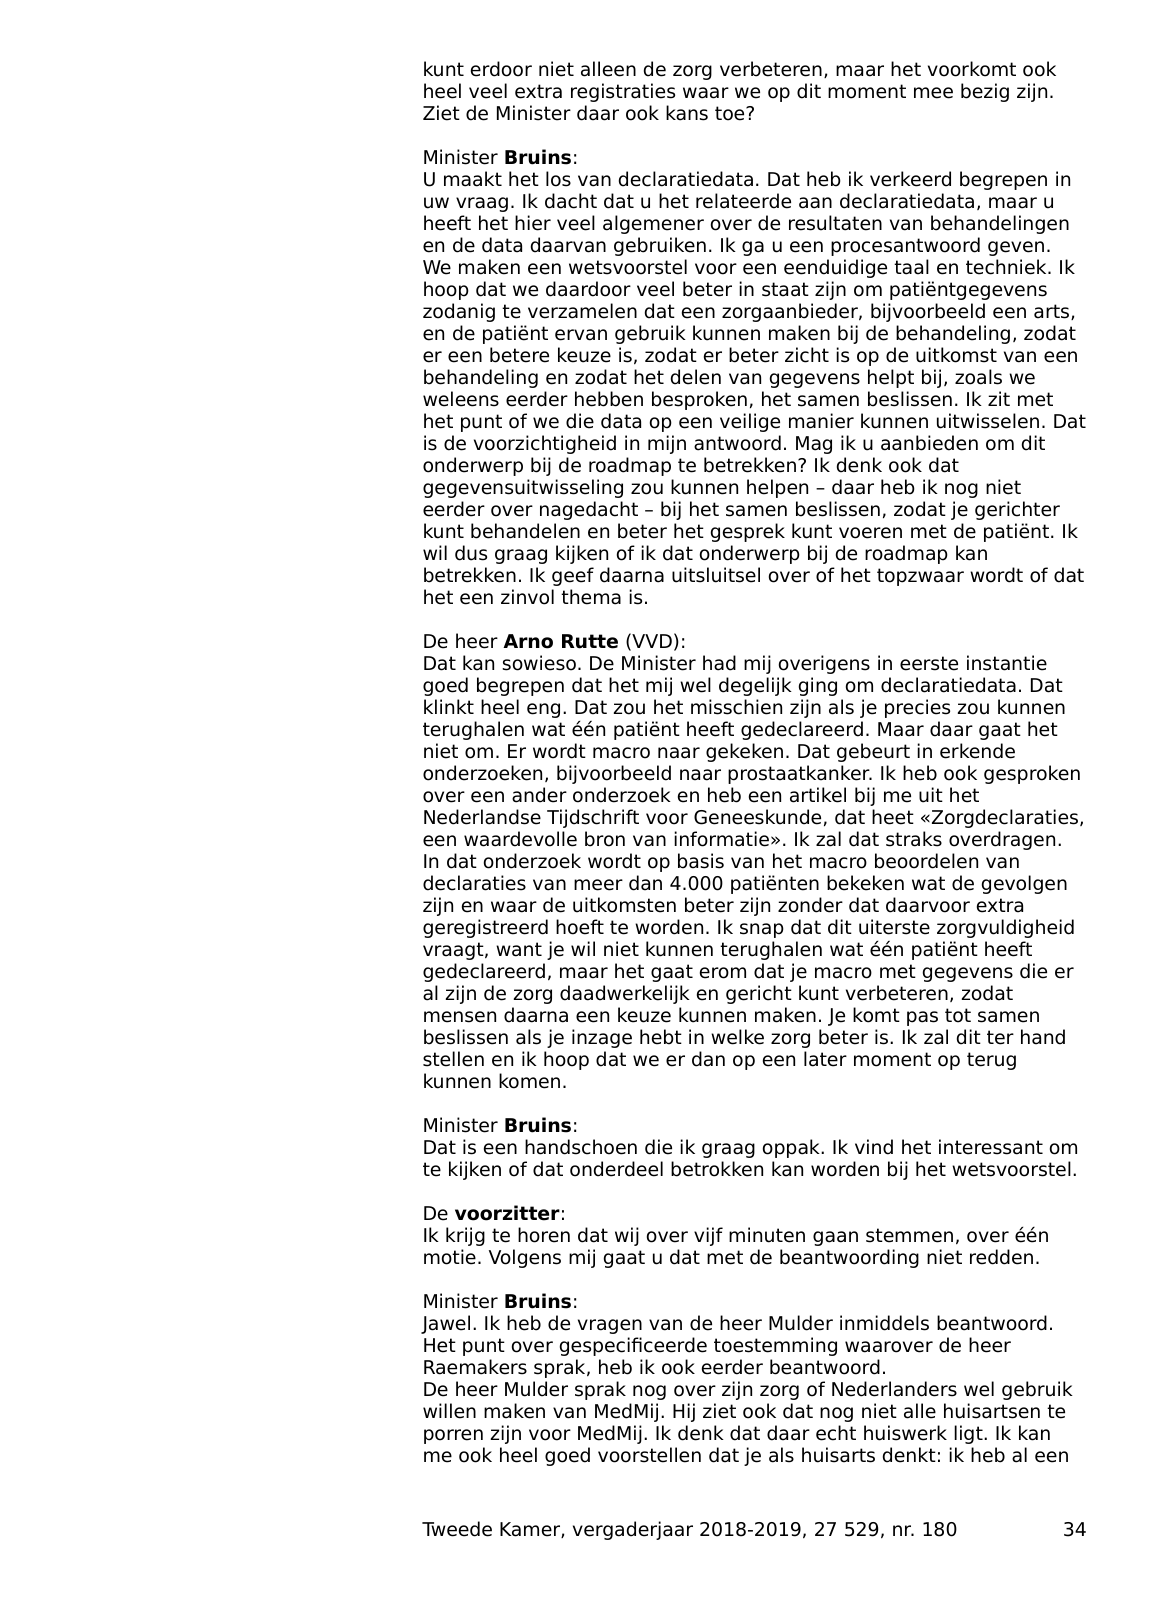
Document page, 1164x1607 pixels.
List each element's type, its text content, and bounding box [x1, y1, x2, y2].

text Minister Bruins: [422, 147, 1087, 169]
text U maakt het los van declaratiedata. Dat heb ik verkeerd begrepen in uw vraag. Ik dacht dat u het relateerde aan declaratiedata, maar u heeft het hier veel algemener over de resultaten van behandelingen en de data daarvan gebruiken. Ik ga u een procesantwoord geven. We maken een wetsvoorstel voor een eenduidige taal en techniek. Ik hoop dat we daardoor veel beter in staat zijn om patiëntgegevens zodanig te verzamelen dat een zorgaanbieder, bijvoorbeeld een arts, en de patiënt ervan gebruik kunnen maken bij de behandeling, zodat er een betere keuze is, zodat er beter zicht is op de uitkomst van een behandeling en zodat het delen van gegevens helpt bij, zoals we weleens eerder hebben besproken, het samen beslissen. Ik zit met het punt of we die data op een veilige manier kunnen uitwisselen. Dat is de voorzichtigheid in mijn antwoord. Mag ik u aanbieden om dit onderwerp bij de roadmap te betrekken? Ik denk ook dat gegevensuitwisseling zou kunnen helpen – daar heb ik nog niet eerder over nagedacht – bij het samen beslissen, zodat je gerichter kunt behandelen en beter het gesprek kunt voeren met de patiënt. Ik wil dus graag kijken of ik dat onderwerp bij de roadmap kan betrekken. Ik geef daarna uitsluitsel over of het topzwaar wordt of dat het een zinvol thema is. [422, 169, 1087, 609]
text De voorzitter: [422, 1203, 1087, 1225]
text Minister Bruins: [422, 1115, 1087, 1137]
text Dat kan sowieso. De Minister had mij overigens in eerste instantie goed begrepen dat het mij wel degelijk ging om declaratiedata. Dat klinkt heel eng. Dat zou het misschien zijn als je precies zou kunnen terughalen wat één patiënt heeft gedeclareerd. Maar daar gaat het niet om. Er wordt macro naar gekeken. Dat gebeurt in erkende onderzoeken, bijvoorbeeld naar prostaatkanker. Ik heb ook gesproken over een ander onderzoek en heb een artikel bij me uit het Nederlandse Tijdschrift voor Geneeskunde, dat heet «Zorgdeclaraties, een waardevolle bron van informatie». Ik zal dat straks overdragen. In dat onderzoek wordt op basis van het macro beoordelen van declaraties van meer dan 4.000 patiënten bekeken wat de gevolgen zijn en waar de uitkomsten beter zijn zonder dat daarvoor extra geregistreerd hoeft te worden. Ik snap dat dit uiterste zorgvuldigheid vraagt, want je wil niet kunnen terughalen wat één patiënt heeft gedeclareerd, maar het gaat erom dat je macro met gegevens die er al zijn de zorg daadwerkelijk en gericht kunt verbeteren, zodat mensen daarna een keuze kunnen maken. Je komt pas tot samen beslissen als je inzage hebt in welke zorg beter is. Ik zal dit ter hand stellen en ik hoop dat we er dan op een later moment op terug kunnen komen. [422, 653, 1087, 1092]
text Jawel. Ik heb de vragen van de heer Mulder inmiddels beantwoord. Het punt over gespecificeerde toestemming waarover de heer Raemakers sprak, heb ik ook eerder beantwoord. [422, 1313, 1087, 1379]
text Ik krijg te horen dat wij over vijf minuten gaan stemmen, over één motie. Volgens mij gaat u dat met de beantwoording niet redden. [422, 1225, 1087, 1269]
text De heer Mulder sprak nog over zijn zorg of Nederlanders wel gebruik willen maken van MedMij. Hij ziet ook dat nog niet alle huisartsen te porren zijn voor MedMij. Ik denk dat daar echt huiswerk ligt. Ik kan me ook heel goed voorstellen dat je als huisarts denkt: ik heb al een [422, 1379, 1087, 1467]
text Dat is een handschoen die ik graag oppak. Ik vind het interessant om te kijken of dat onderdeel betrokken kan worden bij het wetsvoorstel. [422, 1137, 1087, 1181]
text kunt erdoor niet alleen de zorg verbeteren, maar het voorkomt ook heel veel extra registraties waar we op dit moment mee bezig zijn. Ziet de Minister daar ook kans toe? [422, 59, 1087, 125]
text Minister Bruins: [422, 1291, 1087, 1313]
text De heer Arno Rutte (VVD): [422, 631, 1087, 653]
